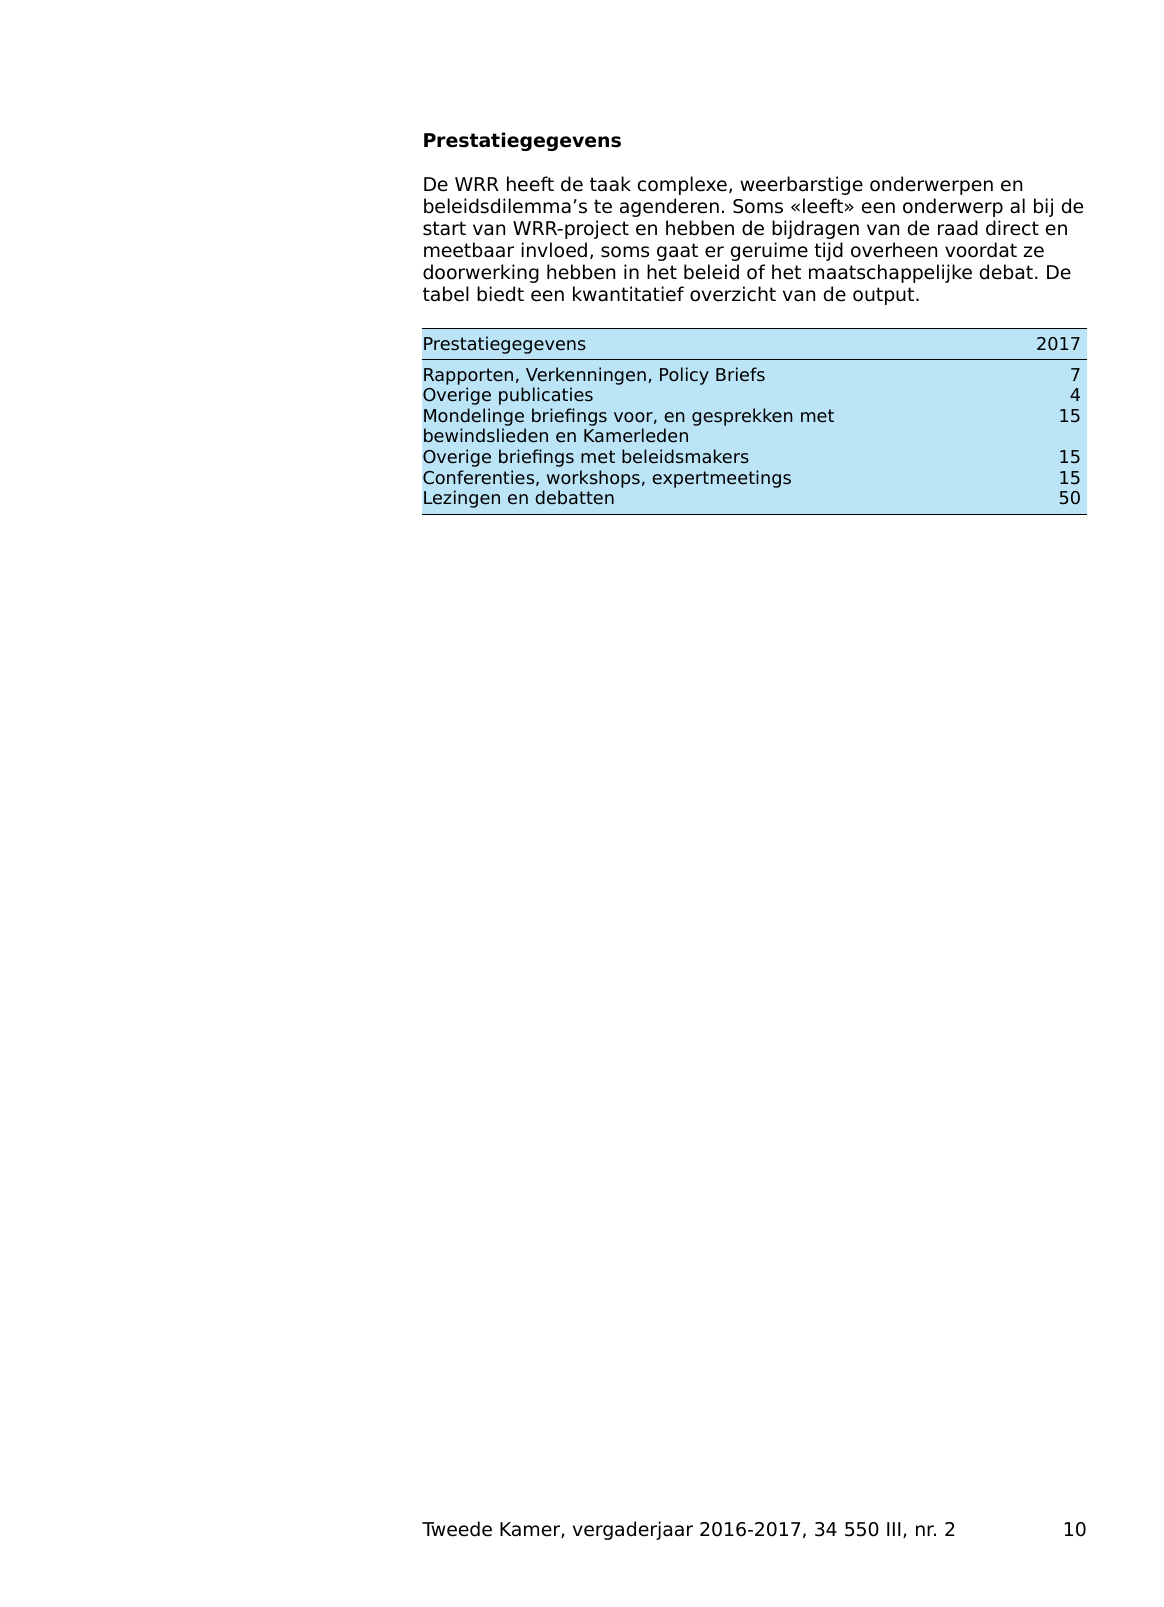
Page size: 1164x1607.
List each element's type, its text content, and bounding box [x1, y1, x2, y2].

table_cell 4 [954, 385, 1087, 406]
table_cell 7 [954, 360, 1087, 385]
subtitle Prestatiegegevens [422, 130, 1087, 152]
table_cell 15 [954, 447, 1087, 468]
table_header Prestatiegegevens [422, 329, 954, 359]
table_cell 50 [954, 488, 1087, 514]
table_cell Mondelinge briefings voor, en gesprekken met bewindslieden en Kamerleden [422, 406, 954, 447]
table_cell 15 [954, 468, 1087, 488]
table_cell Rapporten, Verkenningen, Policy Briefs [422, 360, 954, 385]
table_cell Lezingen en debatten [422, 488, 954, 514]
table_cell Overige publicaties [422, 385, 954, 406]
table_cell Conferenties, workshops, expertmeetings [422, 468, 954, 488]
table_header 2017 [954, 329, 1087, 359]
text De WRR heeft de taak complexe, weerbarstige onderwerpen en beleidsdilemma’s te agenderen. Soms «leeft» een onderwerp al bij de start van WRR-project en hebben de bijdragen van de raad direct en meetbaar invloed, soms gaat er geruime tijd overheen voordat ze doorwerking hebben in het beleid of het maatschappelijke debat. De tabel biedt een kwantitatief overzicht van de output. [422, 174, 1087, 306]
table_cell Overige briefings met beleidsmakers [422, 447, 954, 468]
table_cell 15 [954, 406, 1087, 447]
